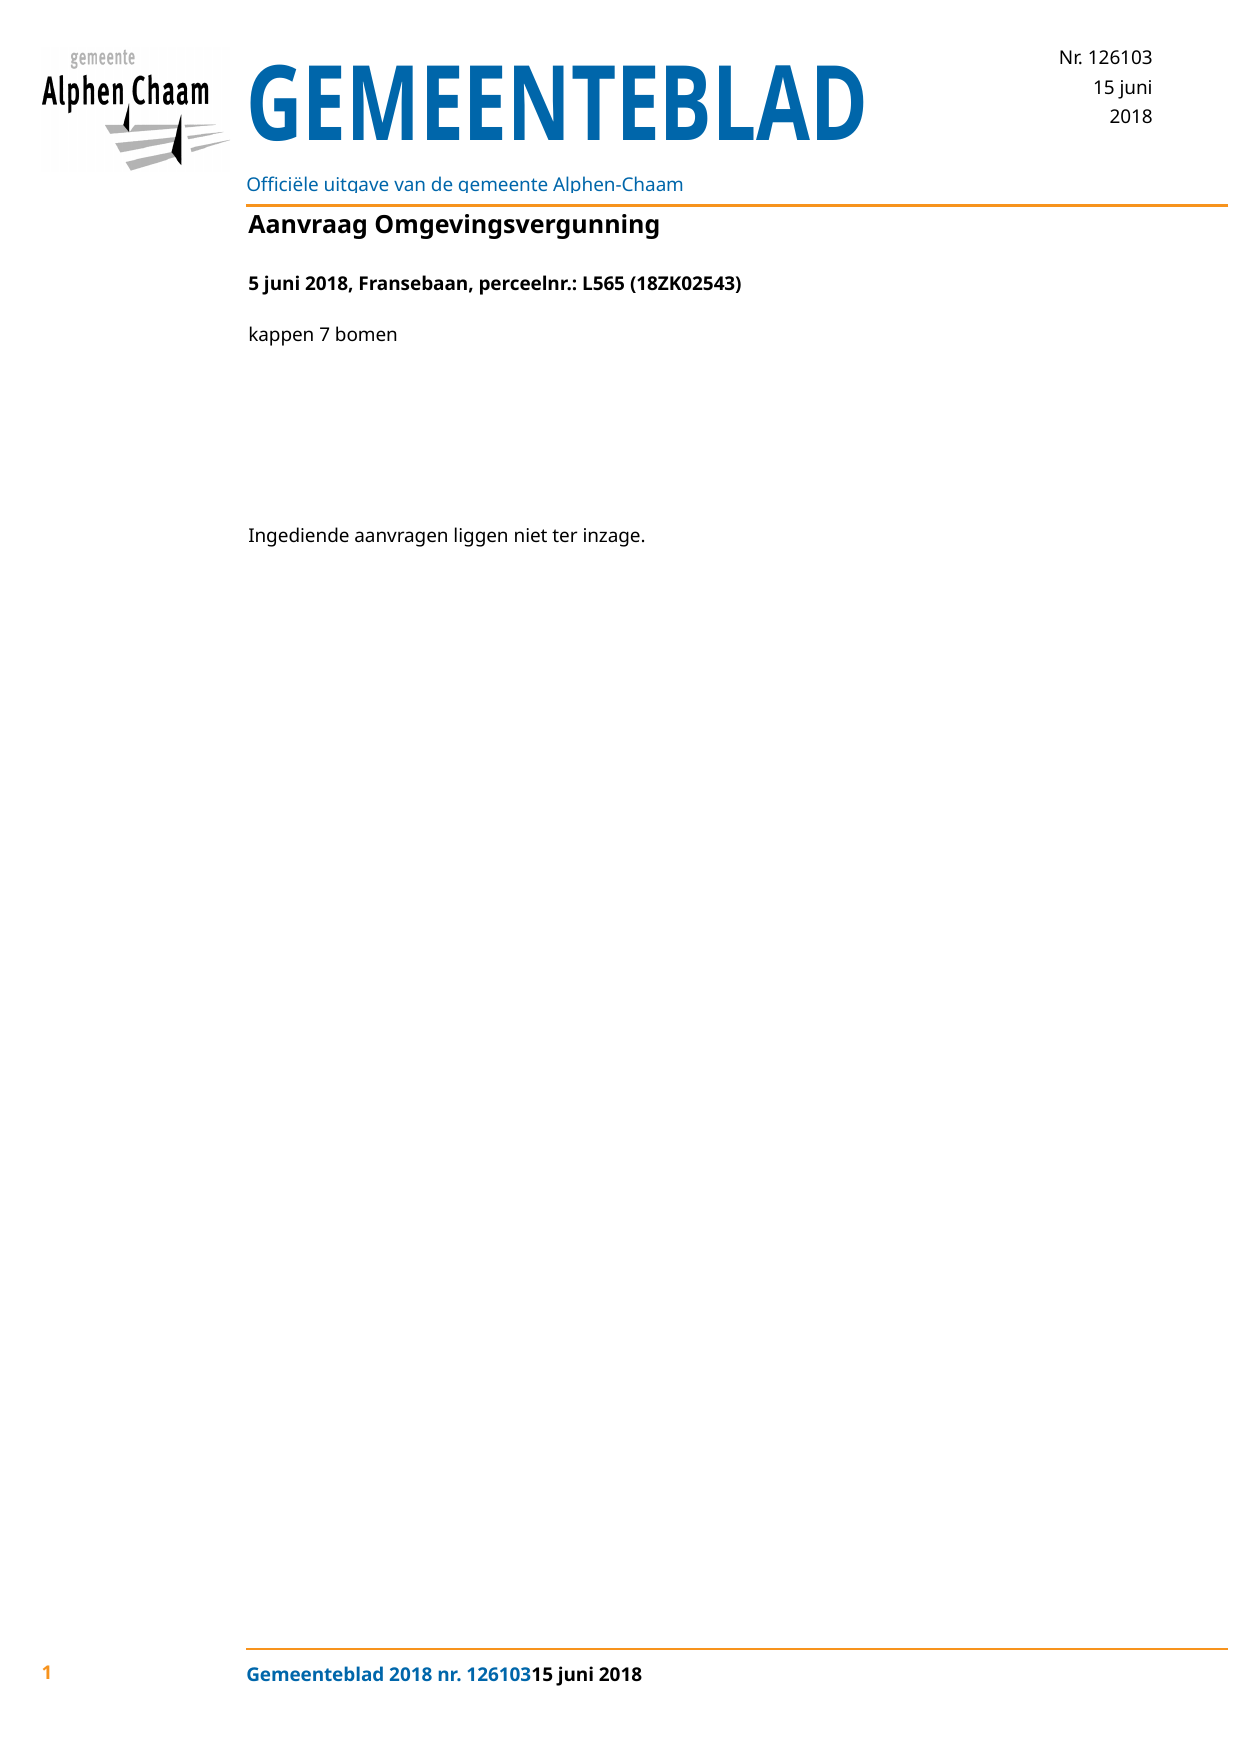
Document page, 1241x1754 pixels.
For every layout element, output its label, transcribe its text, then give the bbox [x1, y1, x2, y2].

picture [41, 47, 231, 172]
text 5 juni 2018, Fransebaan, perceelnr.: L565 (18ZK02543) [248, 270, 1152, 296]
text kappen 7 bomen [248, 321, 1152, 346]
text Ingediende aanvragen liggen niet ter inzage. [248, 522, 1152, 548]
text Aanvraag Omgevingsvergunning [248, 207, 1152, 241]
